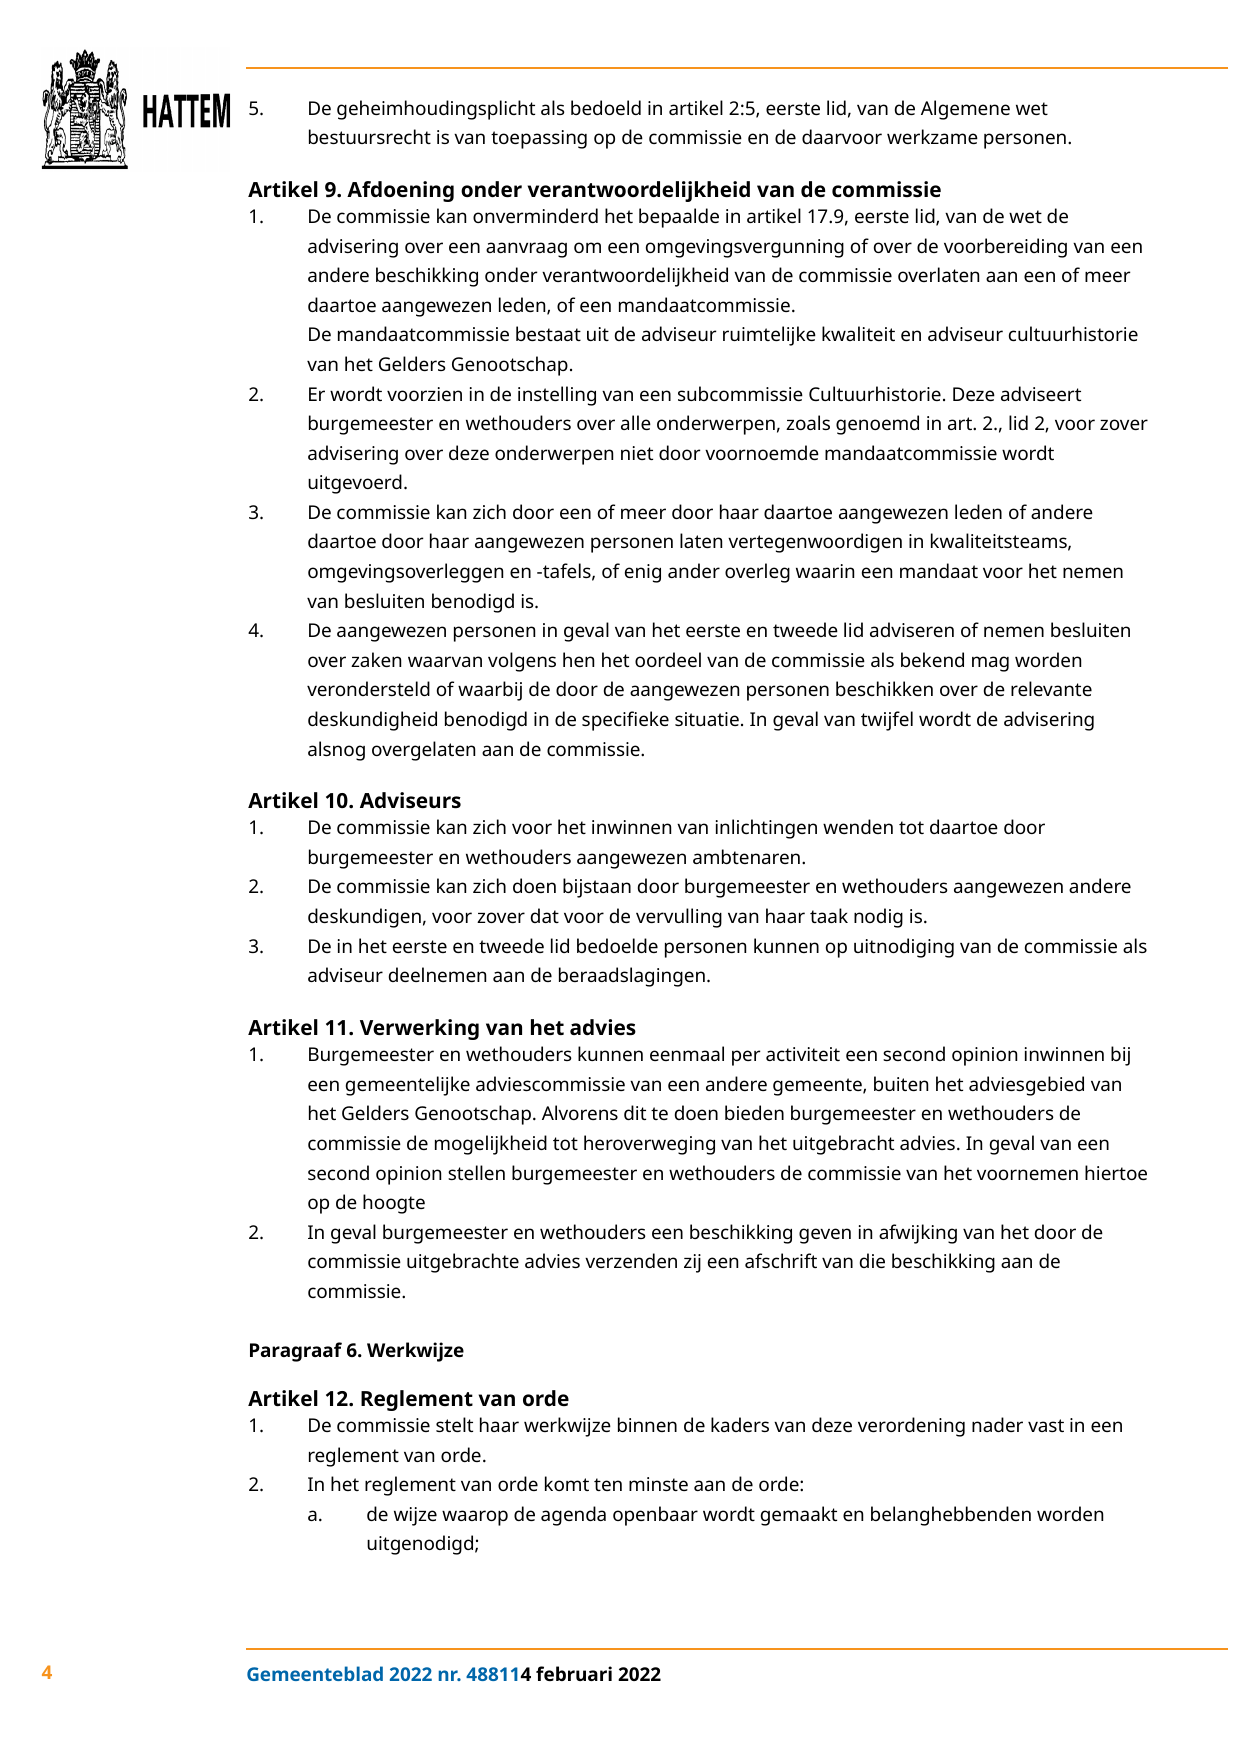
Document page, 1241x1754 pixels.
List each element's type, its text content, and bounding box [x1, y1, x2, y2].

list De commissie kan zich doen bijstaan door burgemeester en wethouders aangewezen andere deskundigen, voor zover dat voor de vervulling van haar taak nodig is. [248, 874, 1152, 929]
list Burgemeester en wethouders kunnen eenmaal per activiteit een second opinion inwinnen bij een gemeentelijke adviescommissie van een andere gemeente, buiten het adviesgebied van het Gelders Genootschap. Alvorens dit te doen bieden burgemeester en wethouders de commissie de mogelijkheid tot heroverweging van het uitgebracht advies. In geval van een second opinion stellen burgemeester en wethouders de commissie van het voornemen hiertoe op de hoogte [248, 1041, 1152, 1215]
list In geval burgemeester en wethouders een beschikking geven in afwijking van het door de commissie uitgebrachte advies verzenden zij een afschrift van die beschikking aan de commissie. [248, 1219, 1152, 1304]
list de wijze waarop de agenda openbaar wordt gemaakt en belanghebbenden worden uitgenodigd; [307, 1501, 1152, 1556]
text Artikel 9. Afdoening onder verantwoordelijkheid van de commissie [248, 175, 1152, 203]
list Er wordt voorzien in de instelling van een subcommissie Cultuurhistorie. Deze adviseert burgemeester en wethouders over alle onderwerpen, zoals genoemd in art. 2., lid 2, voor zover advisering over deze onderwerpen niet door voornoemde mandaatcommissie wordt uitgevoerd. [248, 381, 1152, 495]
text Artikel 12. Reglement van orde [248, 1384, 1152, 1412]
text Artikel 11. Verwerking van het advies [248, 1013, 1152, 1041]
list De commissie stelt haar werkwijze binnen de kaders van deze verordening nader vast in een reglement van orde. [248, 1412, 1152, 1467]
text Artikel 10. Adviseurs [248, 786, 1152, 814]
text Paragraaf 6. Werkwijze [248, 1337, 1152, 1363]
picture [41, 47, 231, 172]
list De geheimhoudingsplicht als bedoeld in artikel 2:5, eerste lid, van de Algemene wet bestuursrecht is van toepassing op de commissie en de daarvoor werkzame personen. [248, 95, 1152, 150]
list In het reglement van orde komt ten minste aan de orde: [248, 1471, 1152, 1497]
list De commissie kan onverminderd het bepaalde in artikel 17.9, eerste lid, van de wet de advisering over een aanvraag om een omgevingsvergunning of over de voorbereiding van een andere beschikking onder verantwoordelijkheid van de commissie overlaten aan een of meer daartoe aangewezen leden, of een mandaatcommissie. [248, 203, 1152, 318]
list De commissie kan zich door een of meer door haar daartoe aangewezen leden of andere daartoe door haar aangewezen personen laten vertegenwoordigen in kwaliteitsteams, omgevingsoverleggen en -tafels, of enig ander overleg waarin een mandaat voor het nemen van besluiten benodigd is. [248, 499, 1152, 613]
list De in het eerste en tweede lid bedoelde personen kunnen op uitnodiging van de commissie als adviseur deelnemen aan de beraadslagingen. [248, 933, 1152, 988]
list De aangewezen personen in geval van het eerste en tweede lid adviseren of nemen besluiten over zaken waarvan volgens hen het oordeel van de commissie als bekend mag worden verondersteld of waarbij de door de aangewezen personen beschikken over de relevante deskundigheid benodigd in de specifieke situatie. In geval van twijfel wordt de advisering alsnog overgelaten aan de commissie. [248, 617, 1152, 761]
list De commissie kan zich voor het inwinnen van inlichtingen wenden tot daartoe door burgemeester en wethouders aangewezen ambtenaren. [248, 814, 1152, 870]
list De mandaatcommissie bestaat uit de adviseur ruimtelijke kwaliteit en adviseur cultuurhistorie van het Gelders Genootschap. [248, 322, 1152, 377]
